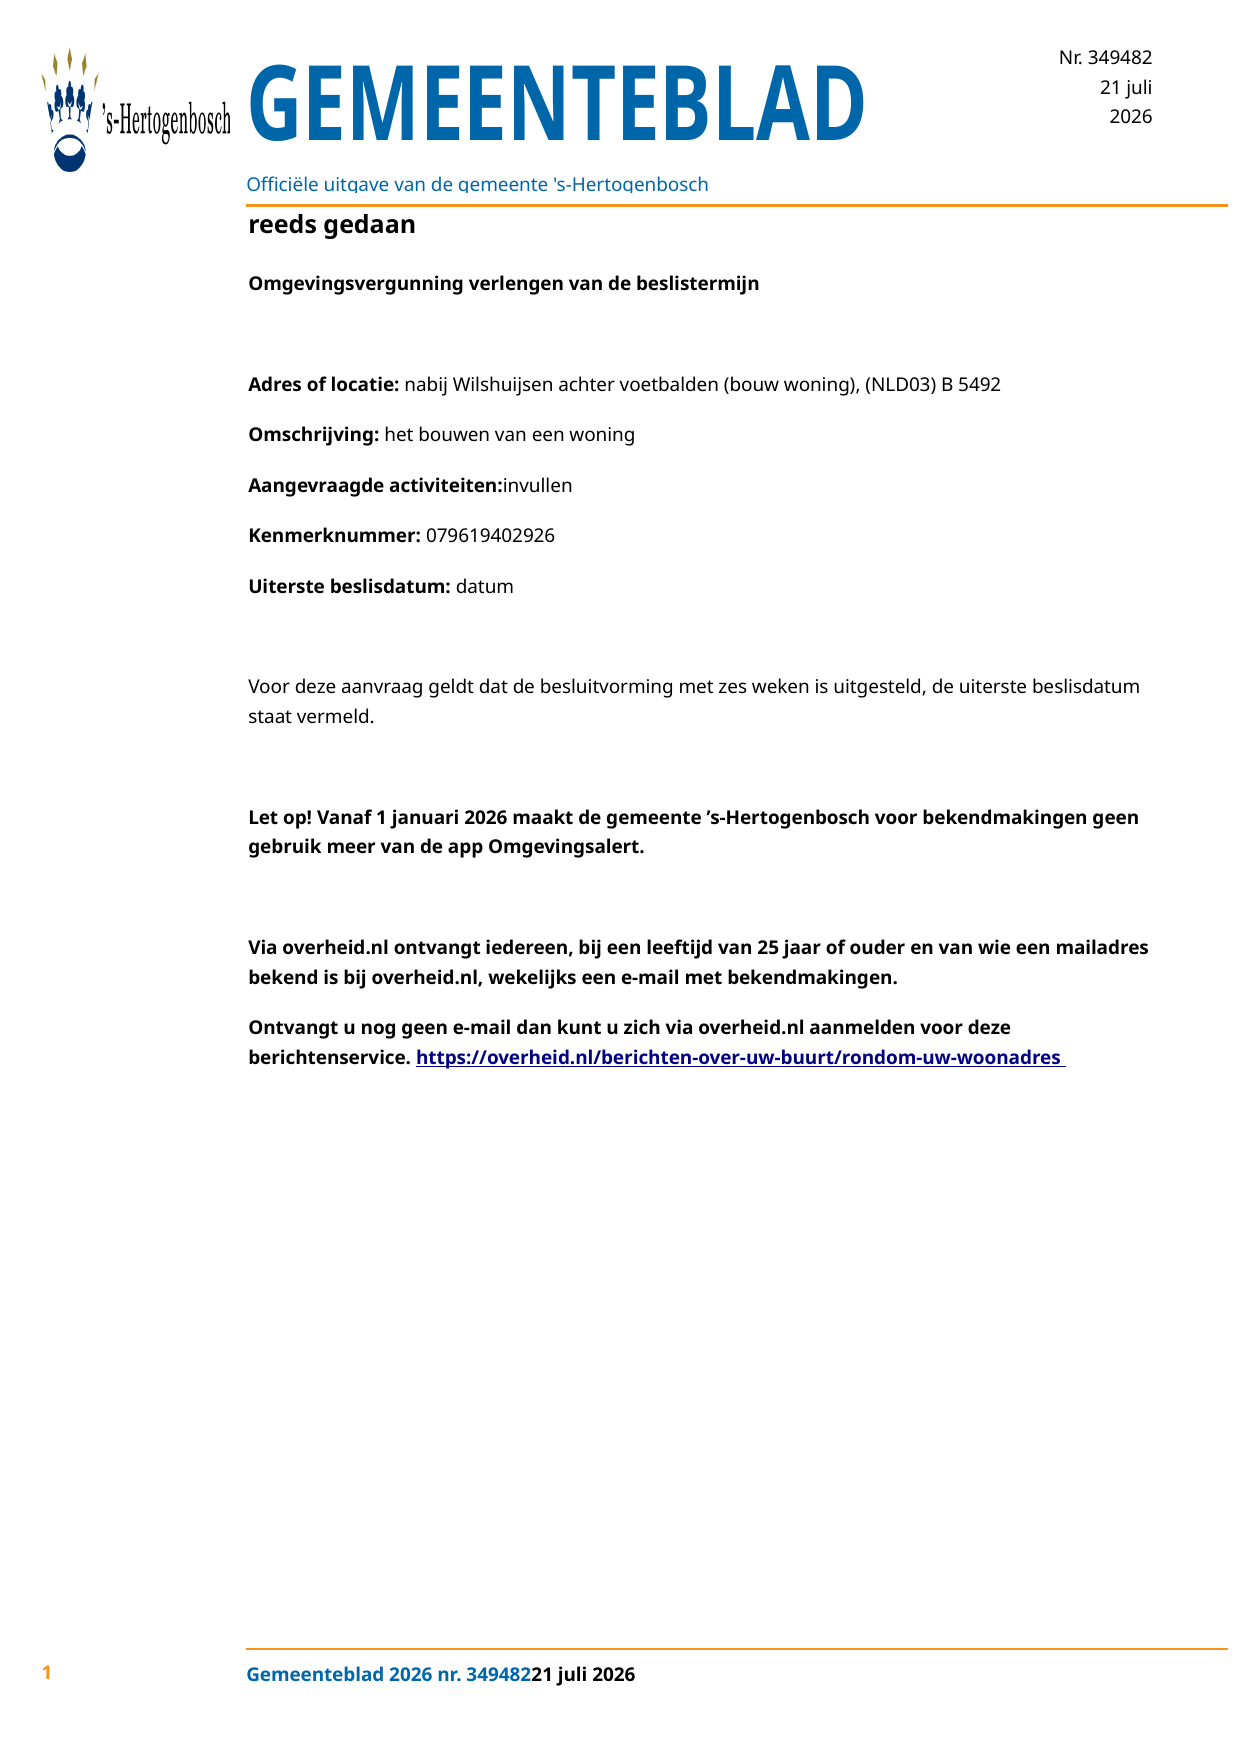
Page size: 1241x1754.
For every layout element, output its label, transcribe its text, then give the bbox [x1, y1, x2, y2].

text reeds gedaan [248, 207, 1152, 241]
text Kenmerknummer: 079619402926 [248, 522, 1152, 548]
picture [41, 47, 231, 172]
text Ontvangt u nog geen e-mail dan kunt u zich via overheid.nl aanmelden voor deze berichtenservice. https://overheid.nl/berichten-over-uw-buurt/rondom-uw-woonadres [248, 1014, 1152, 1070]
text Via overheid.nl ontvangt iedereen, bij een leeftijd van 25 jaar of ouder en van wie een mailadres bekend is bij overheid.nl, wekelijks een e-mail met bekendmakingen. [248, 934, 1152, 990]
text Adres of locatie: nabij Wilshuijsen achter voetbalden (bouw woning), (NLD03) B 5492 [248, 371, 1152, 397]
text Let op! Vanaf 1 januari 2026 maakt de gemeente ’s-Hertogenbosch voor bekendmakingen geen gebruik meer van de app Omgevingsalert. [248, 804, 1152, 859]
text Omgevingsvergunning verlengen van de beslistermijn [248, 270, 1152, 296]
text Uiterste beslisdatum: datum [248, 573, 1152, 598]
text Aangevraagde activiteiten:invullen [248, 472, 1152, 498]
text Omschrijving: het bouwen van een woning [248, 422, 1152, 447]
text Voor deze aanvraag geldt dat de besluitvorming met zes weken is uitgesteld, de uiterste beslisdatum staat vermeld. [248, 674, 1152, 729]
